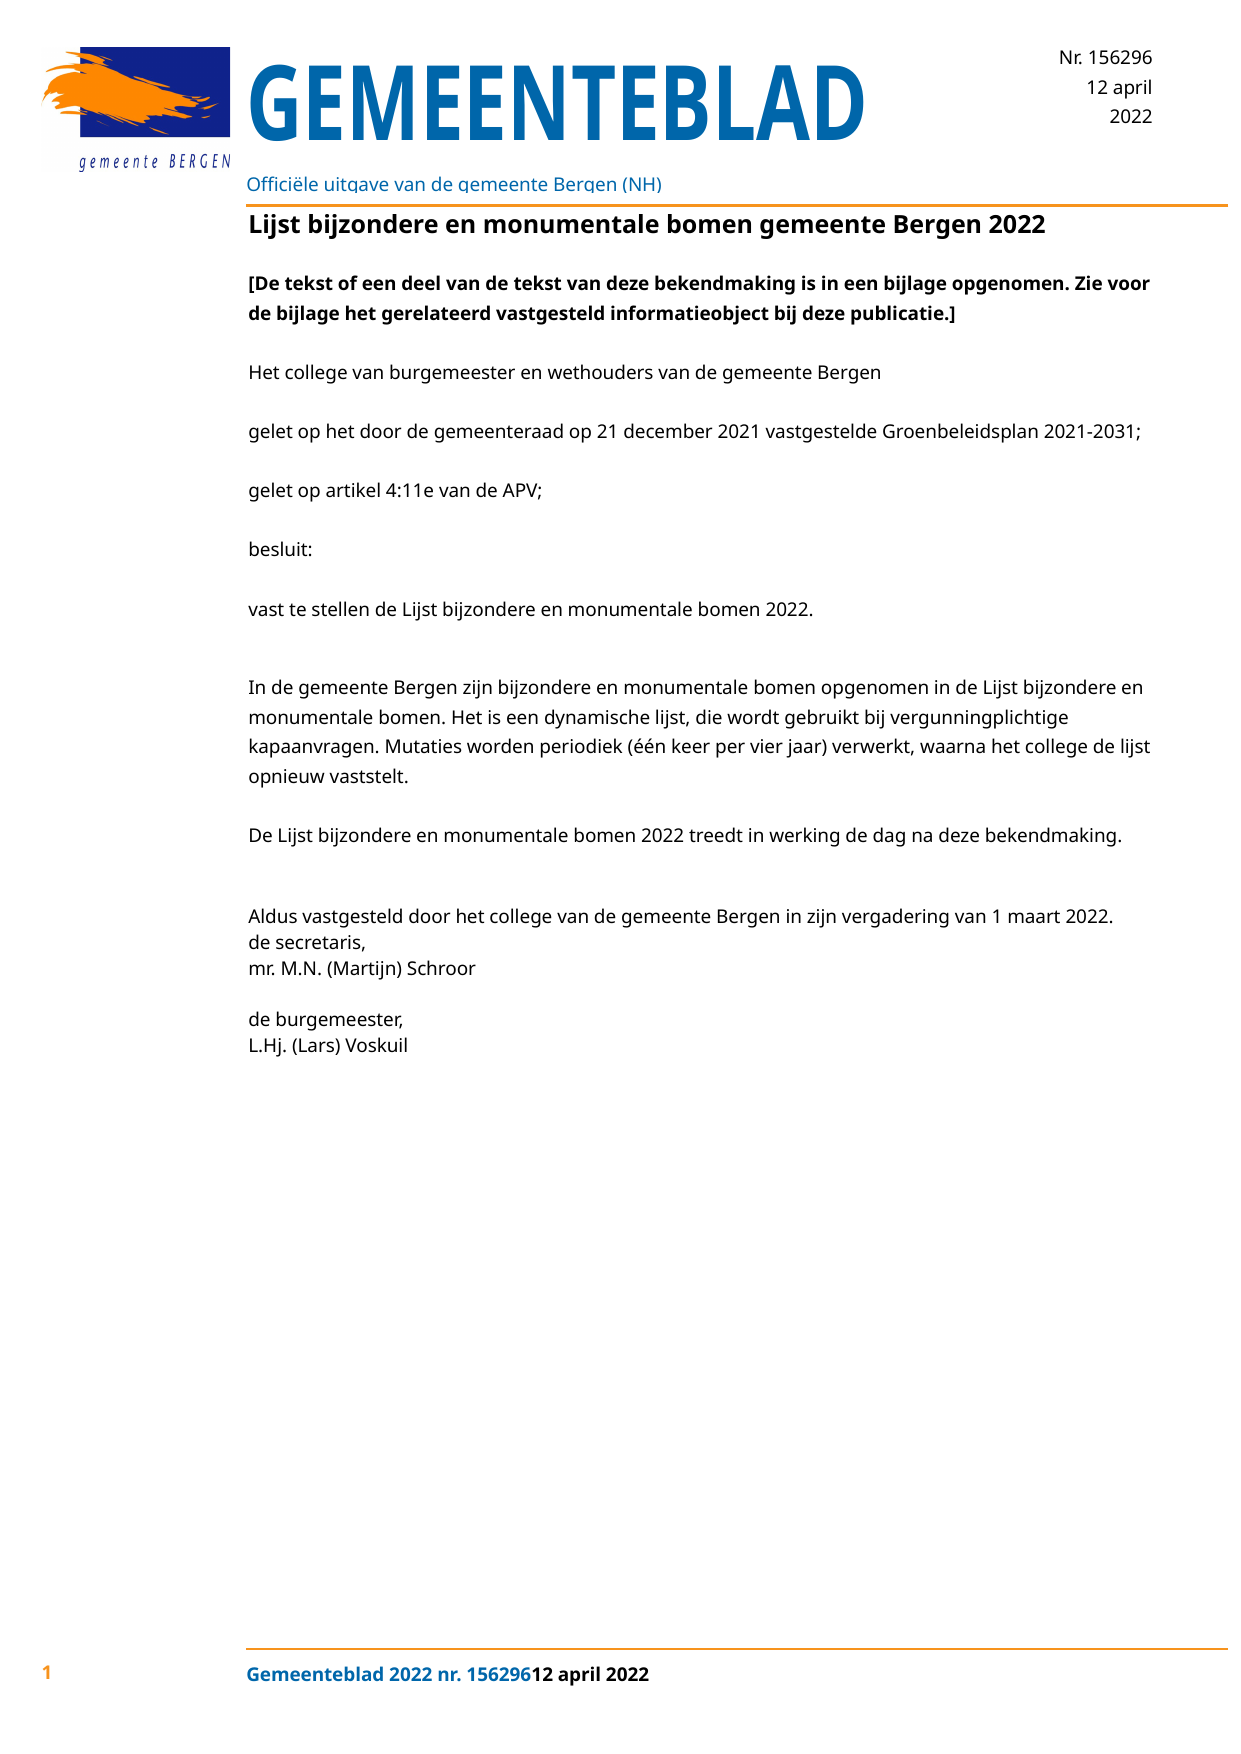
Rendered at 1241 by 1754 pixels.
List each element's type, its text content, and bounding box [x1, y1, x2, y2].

text [De tekst of een deel van de tekst van deze bekendmaking is in een bijlage opgenomen. Zie voor de bijlage het gerelateerd vastgesteld informatieobject bij deze publicatie.] [248, 270, 1152, 326]
text gelet op het door de gemeenteraad op 21 december 2021 vastgestelde Groenbeleidsplan 2021-2031; [248, 418, 1152, 444]
text vast te stellen de Lijst bijzondere en monumentale bomen 2022. [248, 596, 1152, 621]
text Aldus vastgesteld door het college van de gemeente Bergen in zijn vergadering van 1 maart 2022. [248, 903, 1152, 929]
text In de gemeente Bergen zijn bijzondere en monumentale bomen opgenomen in de Lijst bijzondere en monumentale bomen. Het is een dynamische lijst, die wordt gebruikt bij vergunningplichtige kapaanvragen. Mutaties worden periodiek (één keer per vier jaar) verwerkt, waarna het college de lijst opnieuw vaststelt. [248, 674, 1152, 789]
text mr. M.N. (Martijn) Schroor [248, 955, 1152, 981]
text Het college van burgemeester en wethouders van de gemeente Bergen [248, 359, 1152, 385]
text Lijst bijzondere en monumentale bomen gemeente Bergen 2022 [248, 207, 1152, 241]
text de secretaris, [248, 929, 1152, 955]
text De Lijst bijzondere en monumentale bomen 2022 treedt in werking de dag na deze bekendmaking. [248, 822, 1152, 848]
text L.Hj. (Lars) Voskuil [248, 1032, 1152, 1058]
text gelet op artikel 4:11e van de APV; [248, 477, 1152, 503]
picture [41, 47, 231, 172]
text besluit: [248, 537, 1152, 562]
text de burgemeester, [248, 1006, 1152, 1032]
